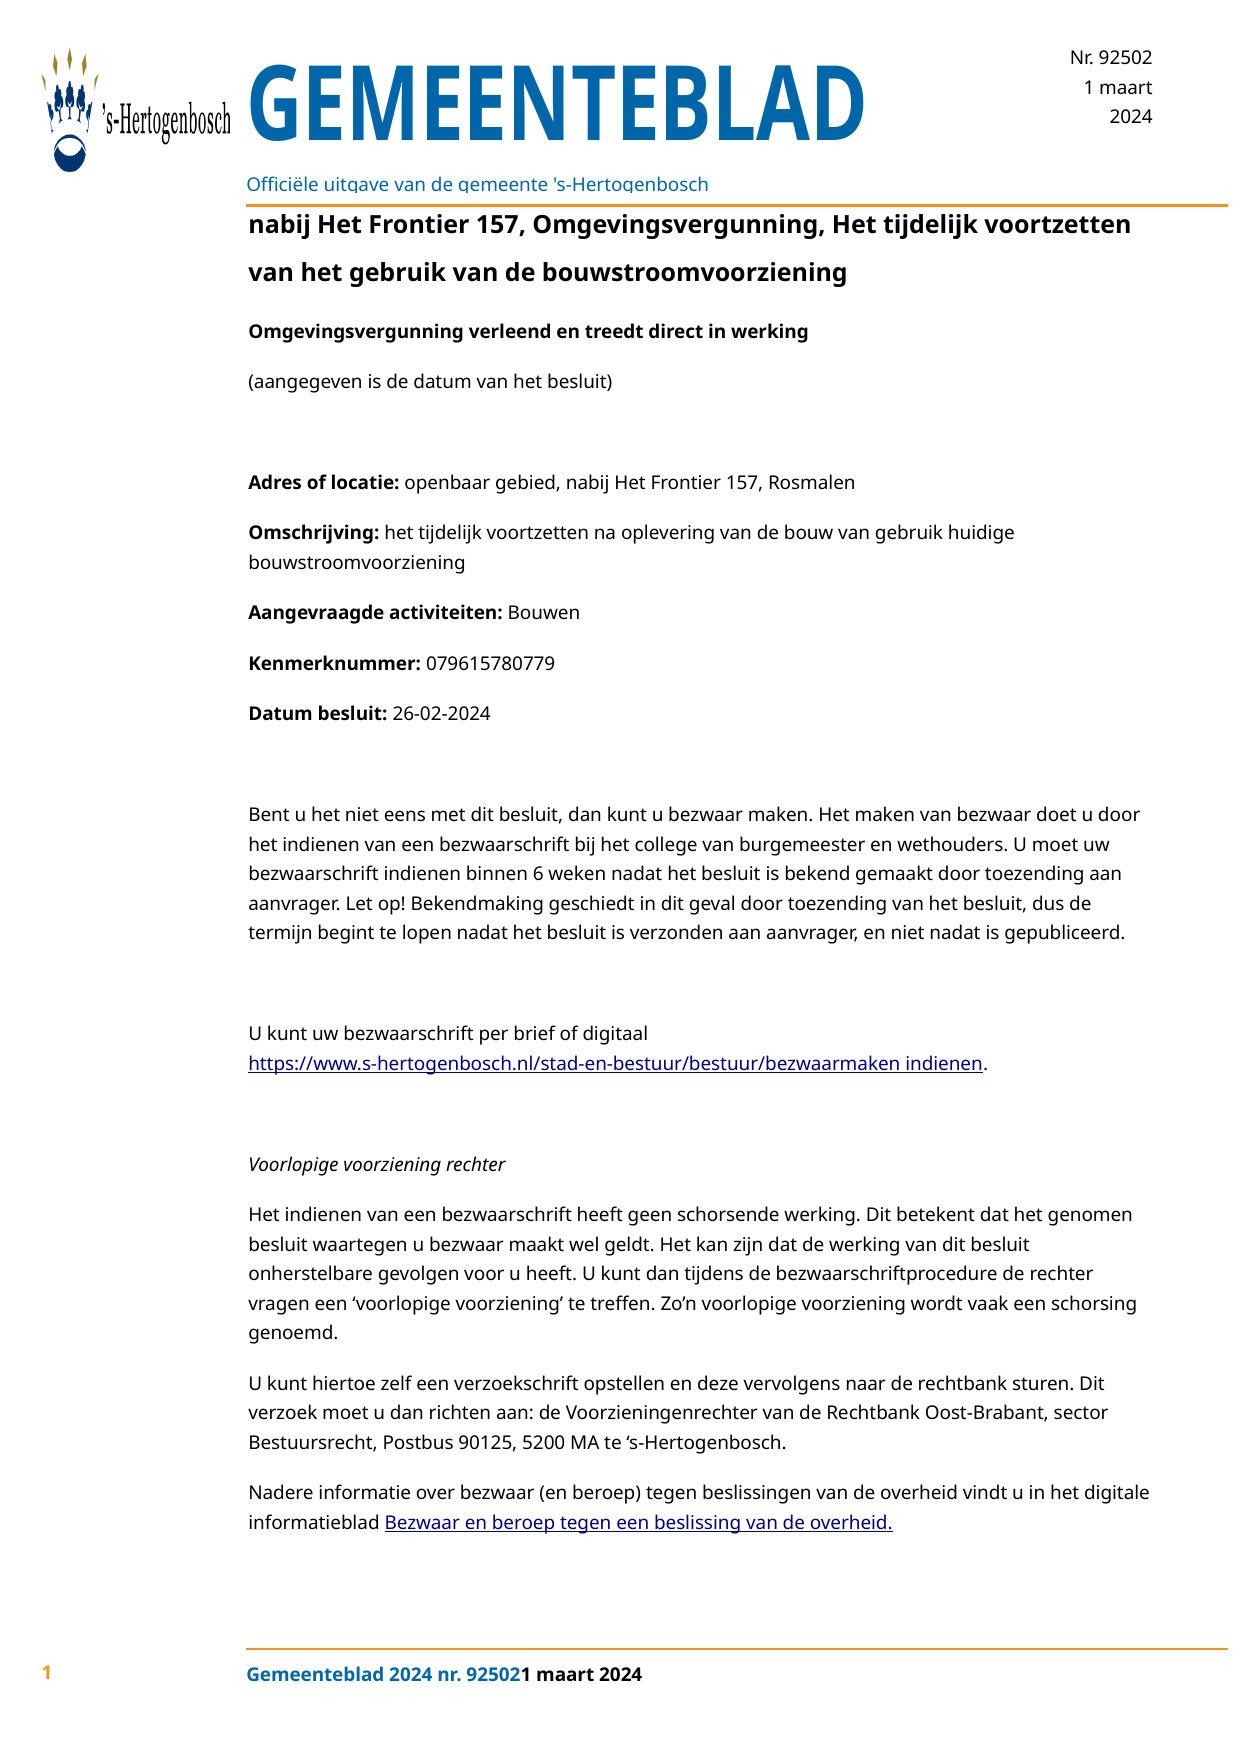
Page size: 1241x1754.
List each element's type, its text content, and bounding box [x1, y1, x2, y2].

text U kunt hiertoe zelf een verzoekschrift opstellen en deze vervolgens naar de rechtbank sturen. Dit verzoek moet u dan richten aan: de Voorzieningenrechter van de Rechtbank Oost-Brabant, sector Bestuursrecht, Postbus 90125, 5200 MA te ‘s-Hertogenbosch. [248, 1370, 1152, 1455]
text Adres of locatie: openbaar gebied, nabij Het Frontier 157, Rosmalen [248, 469, 1152, 495]
text Kenmerknummer: 079615780779 [248, 650, 1152, 676]
text U kunt uw bezwaarschrift per brief of digitaal https://www.s-hertogenbosch.nl/stad-en-bestuur/bestuur/bezwaarmaken indienen. [248, 1020, 1152, 1076]
text Omgevingsvergunning verleend en treedt direct in werking [248, 318, 1152, 344]
text Het indienen van een bezwaarschrift heeft geen schorsende werking. Dit betekent dat het genomen besluit waartegen u bezwaar maakt wel geldt. Het kan zijn dat de werking van dit besluit onherstelbare gevolgen voor u heeft. U kunt dan tijdens de bezwaarschriftprocedure de rechter vragen een ‘voorlopige voorziening’ te treffen. Zo’n voorlopige voorziening wordt vaak een schorsing genoemd. [248, 1201, 1152, 1345]
text Bent u het niet eens met dit besluit, dan kunt u bezwaar maken. Het maken van bezwaar doet u door het indienen van een bezwaarschrift bij het college van burgemeester en wethouders. U moet uw bezwaarschrift indienen binnen 6 weken nadat het besluit is bekend gemaakt door toezending aan aanvrager. Let op! Bekendmaking geschiedt in dit geval door toezending van het besluit, dus de termijn begint te lopen nadat het besluit is verzonden aan aanvrager, en niet nadat is gepubliceerd. [248, 801, 1152, 945]
text nabij Het Frontier 157, Omgevingsvergunning, Het tijdelijk voortzetten van het gebruik van de bouwstroomvoorziening [248, 207, 1152, 288]
picture [41, 47, 231, 172]
text Omschrijving: het tijdelijk voortzetten na oplevering van de bouw van gebruik huidige bouwstroomvoorziening [248, 519, 1152, 575]
text (aangegeven is de datum van het besluit) [248, 368, 1152, 394]
text Nadere informatie over bezwaar (en beroep) tegen beslissingen van de overheid vindt u in het digitale informatieblad Bezwaar en beroep tegen een beslissing van de overheid. [248, 1479, 1152, 1535]
text Voorlopige voorziening rechter [248, 1151, 1152, 1177]
text Aangevraagde activiteiten: Bouwen [248, 599, 1152, 625]
text Datum besluit: 26-02-2024 [248, 700, 1152, 726]
